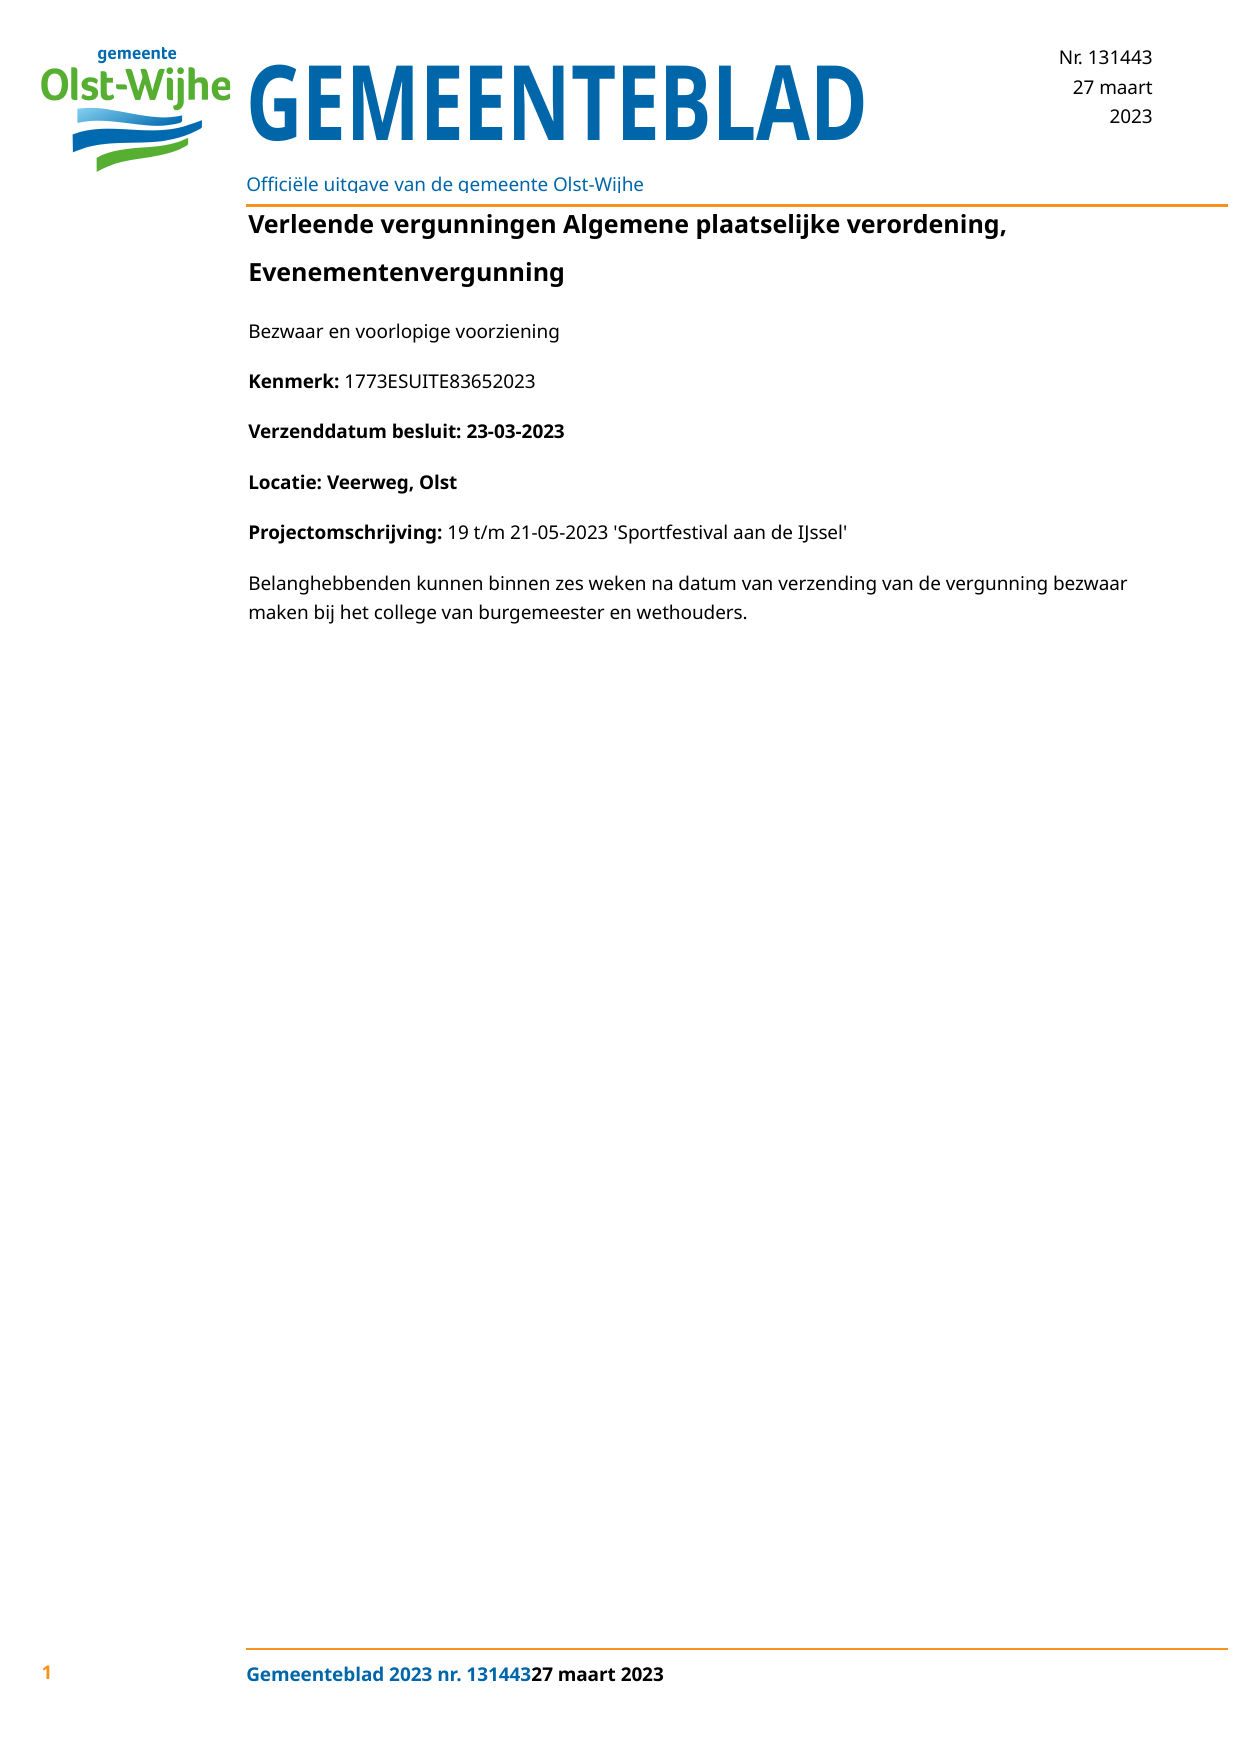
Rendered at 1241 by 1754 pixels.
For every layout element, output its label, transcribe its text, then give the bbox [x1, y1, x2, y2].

text Projectomschrijving: 19 t/m 21-05-2023 'Sportfestival aan de IJssel' [248, 519, 1152, 545]
text Verzenddatum besluit: 23-03-2023 [248, 419, 1152, 444]
text Belanghebbenden kunnen binnen zes weken na datum van verzending van de vergunning bezwaar maken bij het college van burgemeester en wethouders. [248, 570, 1152, 625]
text Bezwaar en voorlopige voorziening [248, 318, 1152, 344]
text Verleende vergunningen Algemene plaatselijke verordening, Evenementenvergunning [248, 207, 1152, 288]
picture [41, 47, 231, 172]
text Locatie: Veerweg, Olst [248, 469, 1152, 495]
text Kenmerk: 1773ESUITE83652023 [248, 368, 1152, 394]
